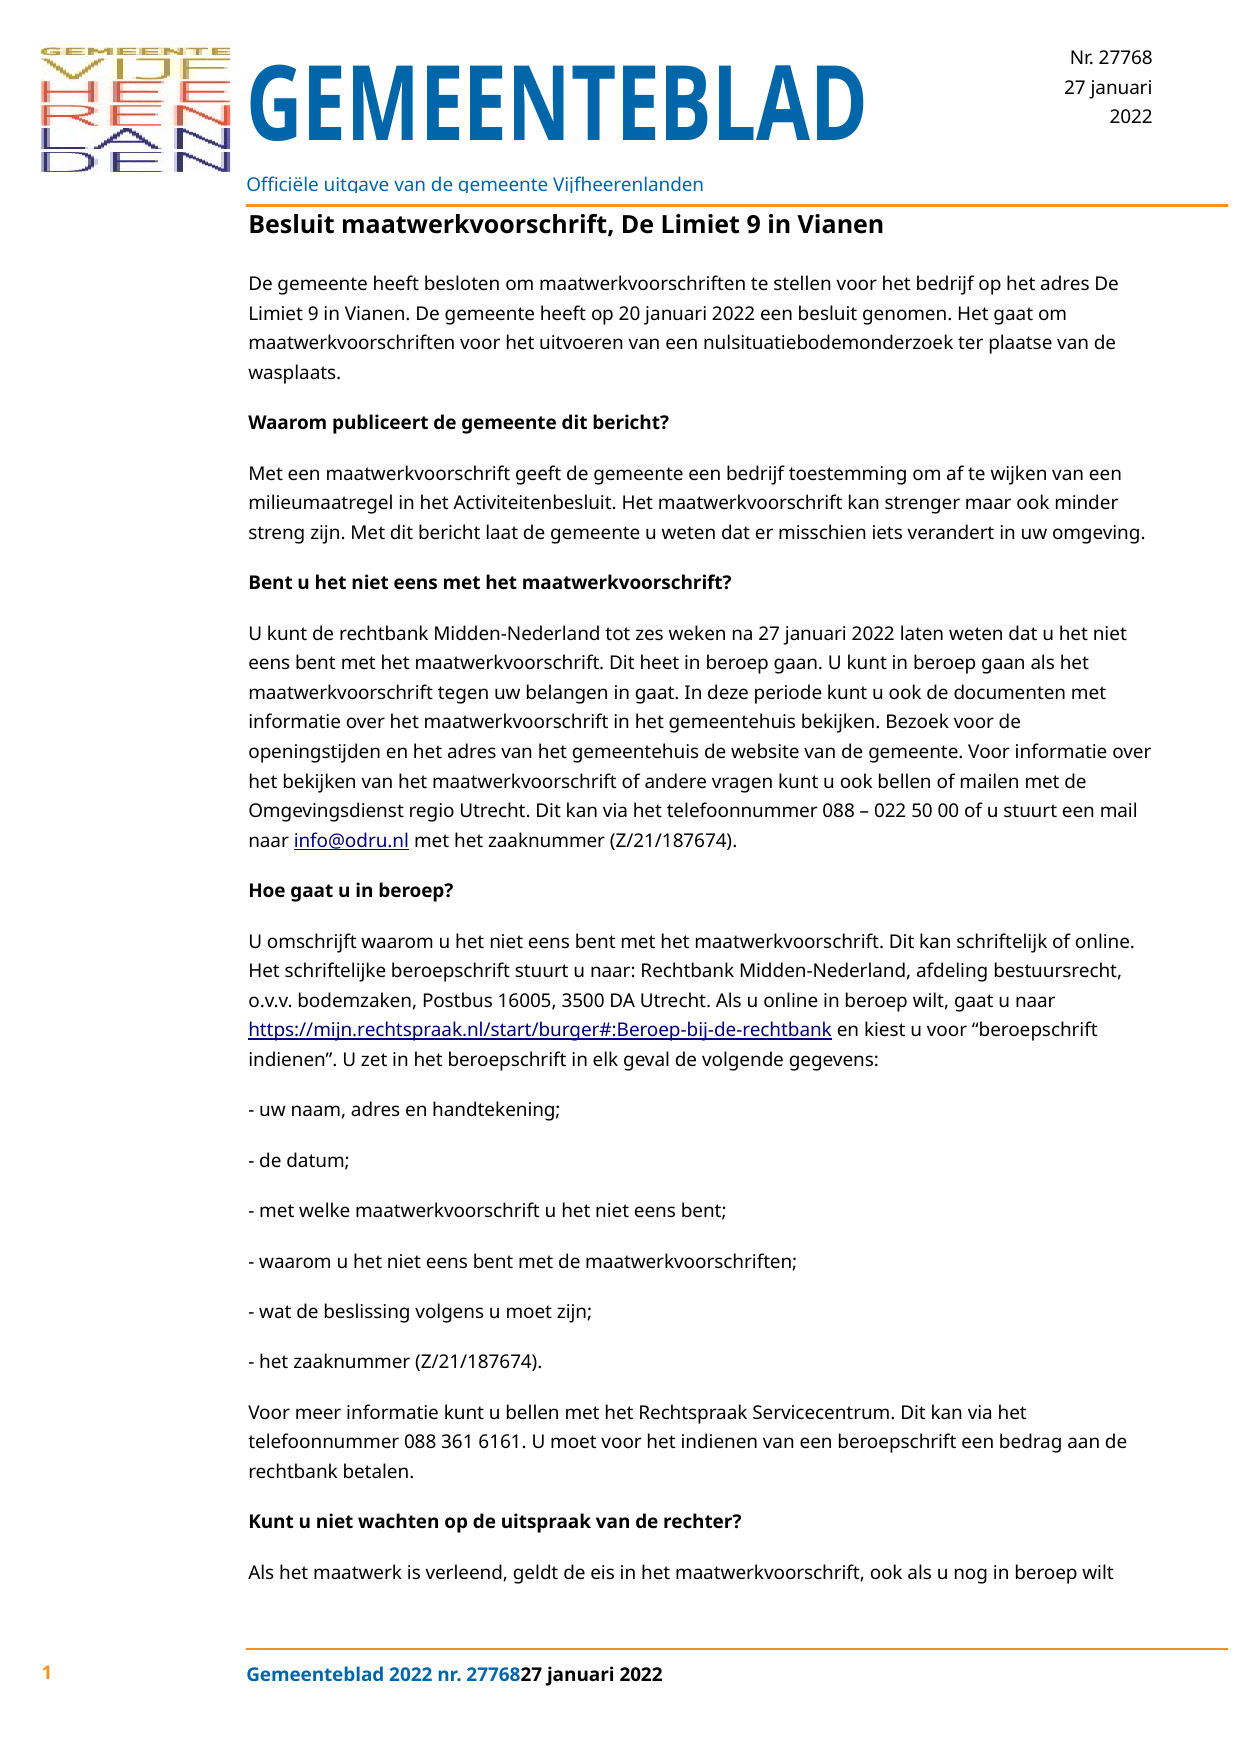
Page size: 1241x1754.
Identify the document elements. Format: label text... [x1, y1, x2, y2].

text Als het maatwerk is verleend, geldt de eis in het maatwerkvoorschrift, ook als u nog in beroep wilt [248, 1559, 1152, 1585]
text - wat de beslissing volgens u moet zijn; [248, 1298, 1152, 1324]
text Kunt u niet wachten op de uitspraak van de rechter? [248, 1509, 1152, 1534]
text U omschrijft waarom u het niet eens bent met het maatwerkvoorschrift. Dit kan schriftelijk of online. Het schriftelijke beroepschrift stuurt u naar: Rechtbank Midden-Nederland, afdeling bestuursrecht, o.v.v. bodemzaken, Postbus 16005, 3500 DA Utrecht. Als u online in beroep wilt, gaat u naar https://mijn.rechtspraak.nl/start/burger#:Beroep-bij-de-rechtbank en kiest u voor “beroepschrift indienen”. U zet in het beroepschrift in elk geval de volgende gegevens: [248, 928, 1152, 1072]
text Voor meer informatie kunt u bellen met het Rechtspraak Servicecentrum. Dit kan via het telefoonnummer 088 361 6161. U moet voor het indienen van een beroepschrift een bedrag aan de rechtbank betalen. [248, 1399, 1152, 1484]
text Besluit maatwerkvoorschrift, De Limiet 9 in Vianen [248, 207, 1152, 241]
text - met welke maatwerkvoorschrift u het niet eens bent; [248, 1197, 1152, 1223]
text De gemeente heeft besloten om maatwerkvoorschriften te stellen voor het bedrijf op het adres De Limiet 9 in Vianen. De gemeente heeft op 20 januari 2022 een besluit genomen. Het gaat om maatwerkvoorschriften voor het uitvoeren van een nulsituatiebodemonderzoek ter plaatse van de wasplaats. [248, 270, 1152, 385]
text Met een maatwerkvoorschrift geeft de gemeente een bedrijf toestemming om af te wijken van een milieumaatregel in het Activiteitenbesluit. Het maatwerkvoorschrift kan strenger maar ook minder streng zijn. Met dit bericht laat de gemeente u weten dat er misschien iets verandert in uw omgeving. [248, 460, 1152, 545]
text Hoe gaat u in beroep? [248, 877, 1152, 903]
text - waarom u het niet eens bent met de maatwerkvoorschriften; [248, 1248, 1152, 1273]
picture [41, 47, 231, 172]
text - de datum; [248, 1147, 1152, 1173]
text U kunt de rechtbank Midden-Nederland tot zes weken na 27 januari 2022 laten weten dat u het niet eens bent met het maatwerkvoorschrift. Dit heet in beroep gaan. U kunt in beroep gaan als het maatwerkvoorschrift tegen uw belangen in gaat. In deze periode kunt u ook de documenten met informatie over het maatwerkvoorschrift in het gemeentehuis bekijken. Bezoek voor de openingstijden en het adres van het gemeentehuis de website van de gemeente. Voor informatie over het bekijken van het maatwerkvoorschrift of andere vragen kunt u ook bellen of mailen met de Omgevingsdienst regio Utrecht. Dit kan via het telefoonnummer 088 – 022 50 00 of u stuurt een mail naar info@odru.nl met het zaaknummer (Z/21/187674). [248, 620, 1152, 853]
text Waarom publiceert de gemeente dit bericht? [248, 409, 1152, 435]
text Bent u het niet eens met het maatwerkvoorschrift? [248, 569, 1152, 595]
text - uw naam, adres en handtekening; [248, 1097, 1152, 1122]
text - het zaaknummer (Z/21/187674). [248, 1349, 1152, 1374]
